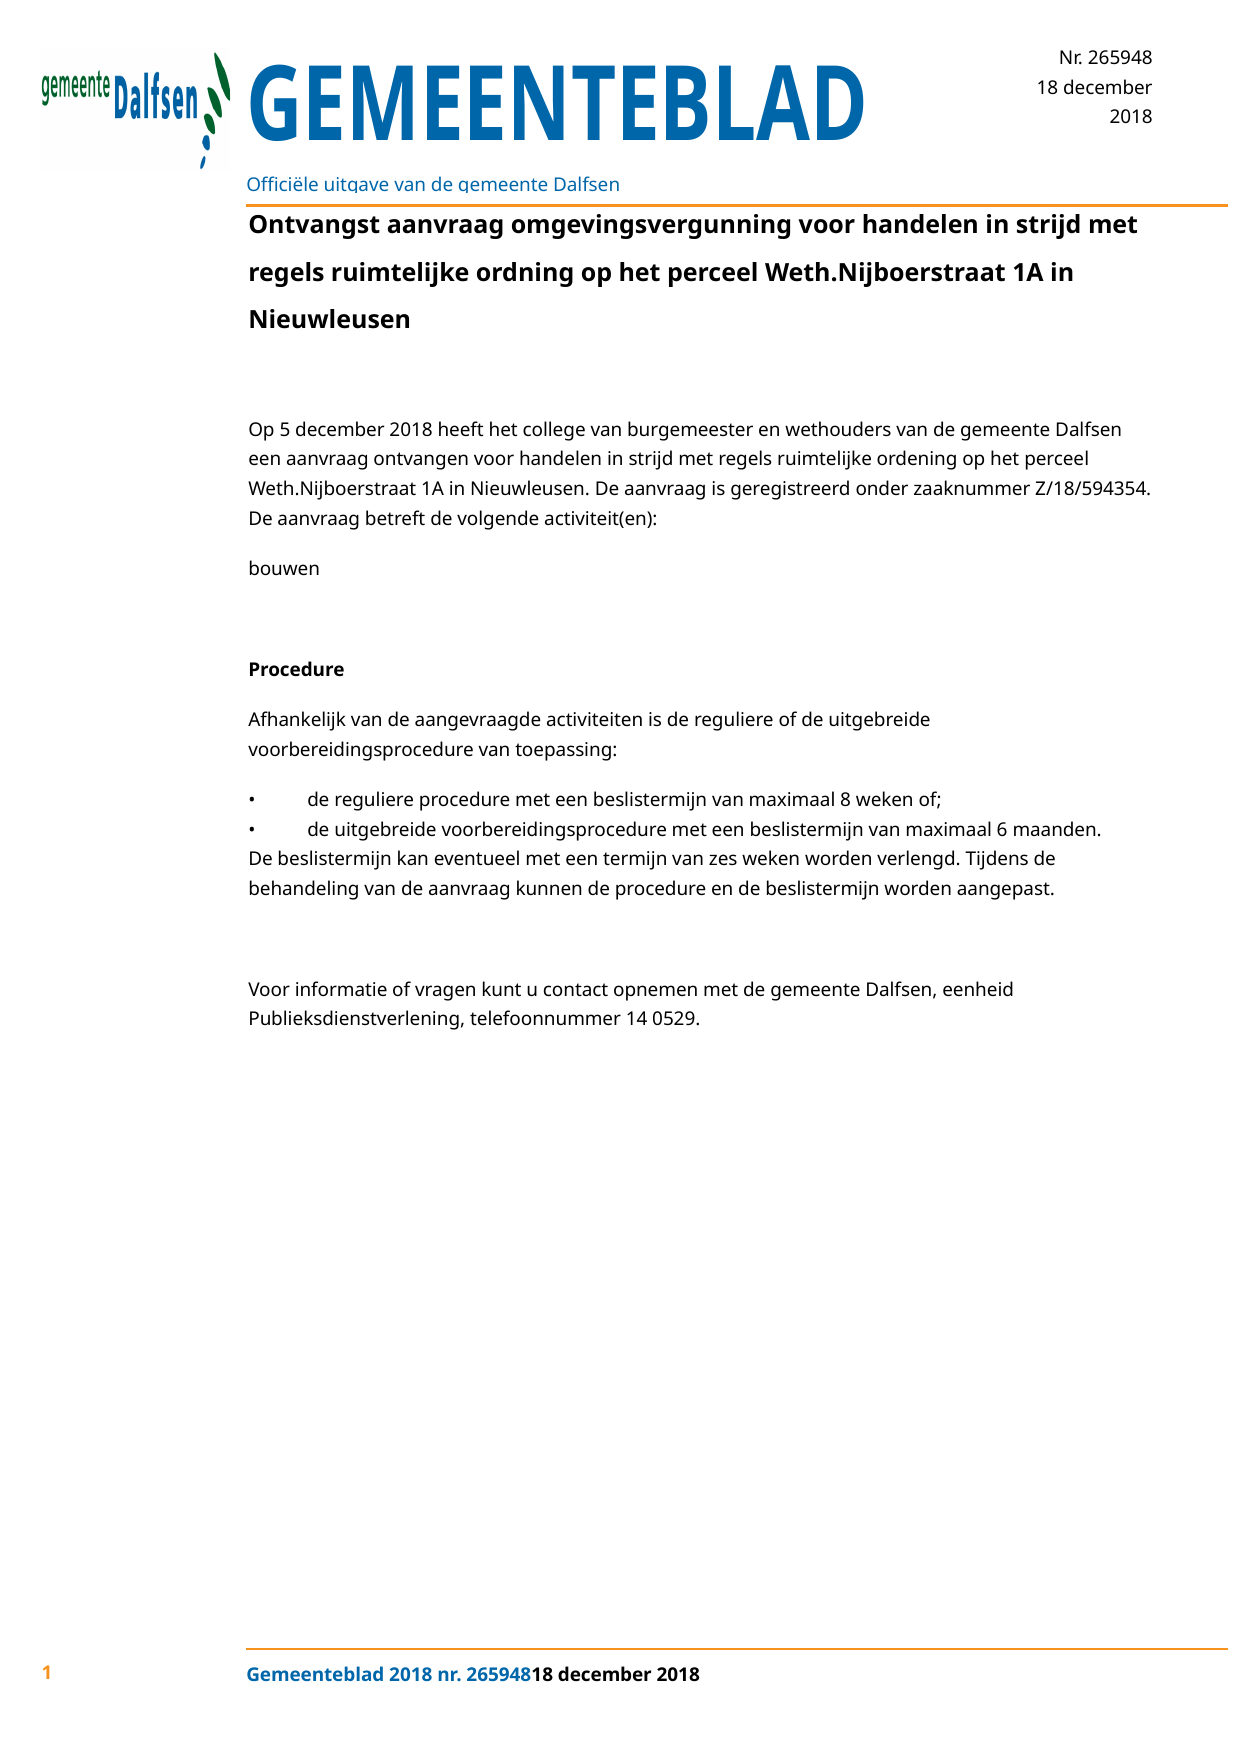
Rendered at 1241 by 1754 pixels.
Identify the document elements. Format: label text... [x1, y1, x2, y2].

text Ontvangst aanvraag omgevingsvergunning voor handelen in strijd met regels ruimtelijke ordning op het perceel Weth.Nijboerstraat 1A in Nieuwleusen [248, 207, 1152, 336]
list de reguliere procedure met een beslistermijn van maximaal 8 weken of; [248, 786, 1152, 812]
picture [41, 47, 231, 172]
text Procedure [248, 656, 1152, 682]
text Voor informatie of vragen kunt u contact opnemen met de gemeente Dalfsen, eenheid Publieksdienstverlening, telefoonnummer 14 0529. [248, 976, 1152, 1031]
list de uitgebreide voorbereidingsprocedure met een beslistermijn van maximaal 6 maanden. [248, 816, 1152, 842]
text Op 5 december 2018 heeft het college van burgemeester en wethouders van de gemeente Dalfsen een aanvraag ontvangen voor handelen in strijd met regels ruimtelijke ordening op het perceel Weth.Nijboerstraat 1A in Nieuwleusen. De aanvraag is geregistreerd onder zaaknummer Z/18/594354. De aanvraag betreft de volgende activiteit(en): [248, 416, 1152, 530]
text bouwen [248, 555, 1152, 581]
text De beslistermijn kan eventueel met een termijn van zes weken worden verlengd. Tijdens de behandeling van de aanvraag kunnen de procedure en de beslistermijn worden aangepast. [248, 846, 1152, 901]
text Afhankelijk van de aangevraagde activiteiten is de reguliere of de uitgebreide voorbereidingsprocedure van toepassing: [248, 706, 1152, 762]
